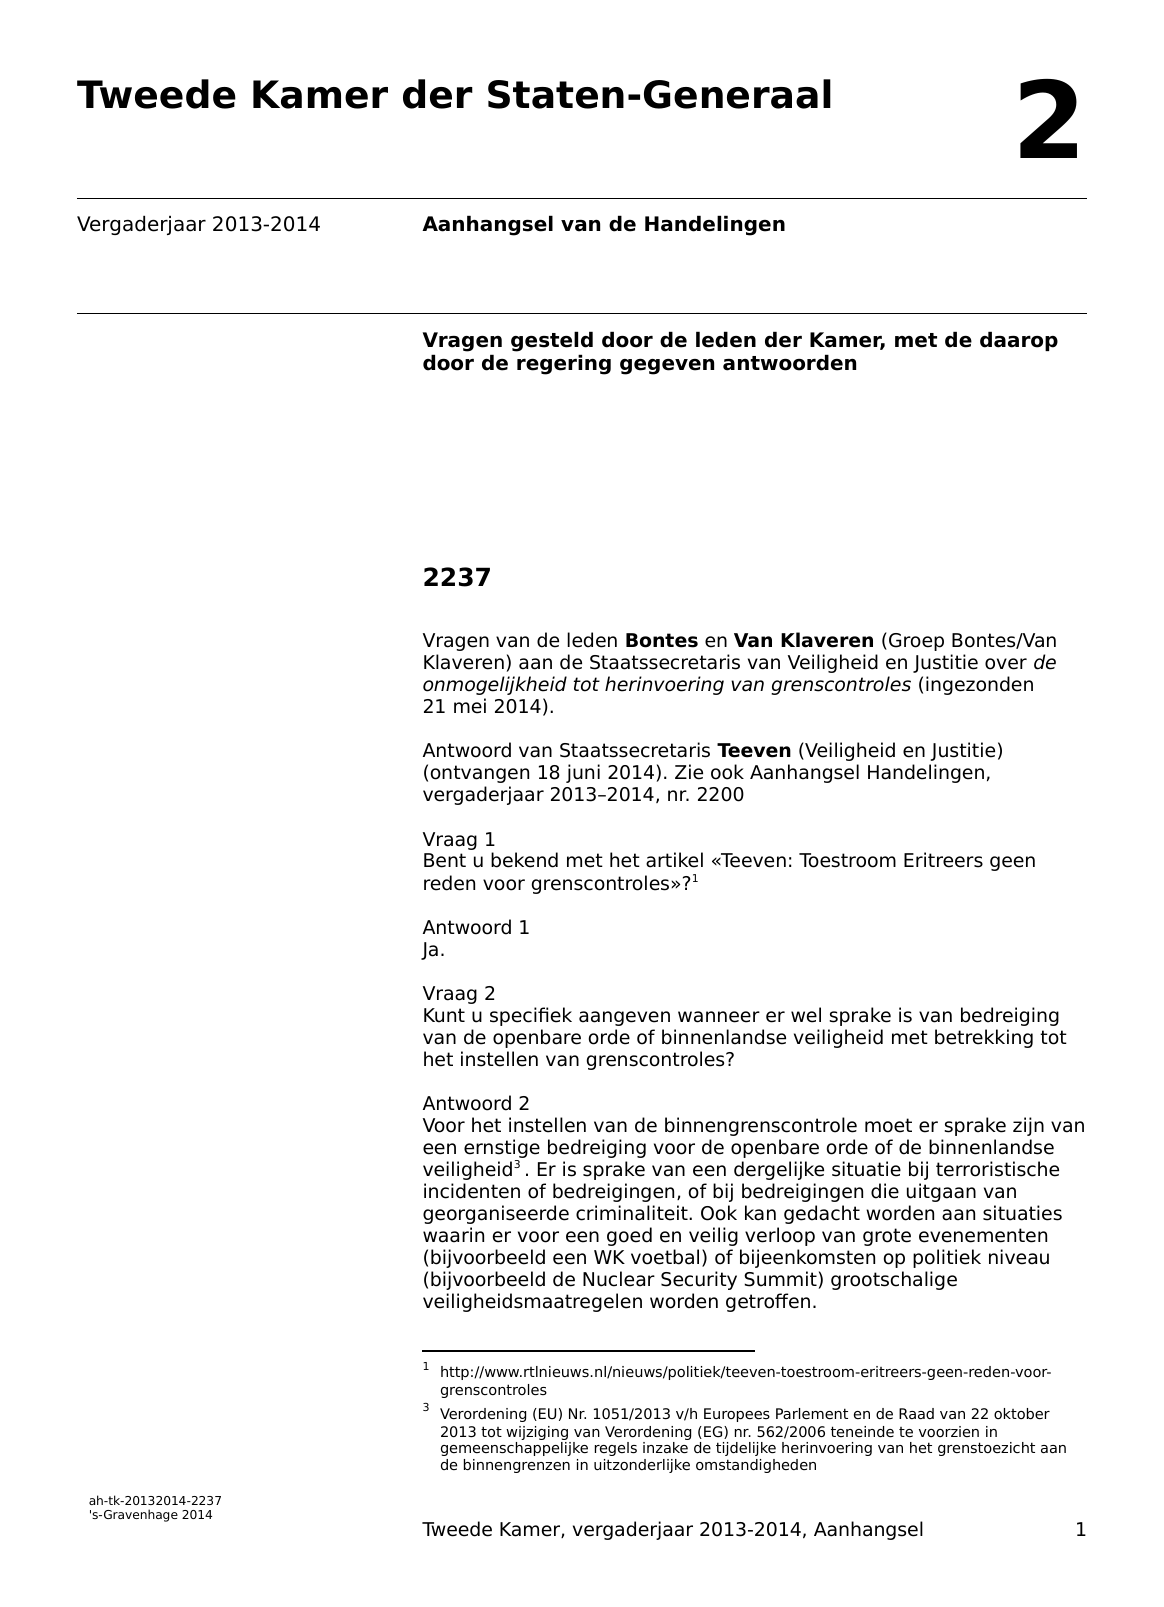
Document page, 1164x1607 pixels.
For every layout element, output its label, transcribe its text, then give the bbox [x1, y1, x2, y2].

text Antwoord van Staatssecretaris Teeven (Veiligheid en Justitie) (ontvangen 18 juni 2014). Zie ook Aanhangsel Handelingen, vergaderjaar 2013–2014, nr. 2200 [422, 740, 1087, 806]
table_cell Aanhangsel van de Handelingen [422, 199, 1087, 313]
table_cell Vergaderjaar 2013-2014 [77, 199, 422, 313]
table_cell Vragen gesteld door de leden der Kamer, met de daarop door de regering gegeven antwoorden [422, 314, 1087, 375]
text Vraag 1 [422, 828, 1087, 850]
text Ja. [422, 938, 1087, 961]
text ah-tk-20132014-2237 [88, 1494, 323, 1508]
text Voor het instellen van de binnengrenscontrole moet er sprake zijn van een ernstige bedreiging voor de openbare orde of de binnenlandse veiligheid. Er is sprake van een dergelijke situatie bij terroristische incidenten of bedreigingen, of bij bedreigingen die uitgaan van georganiseerde criminaliteit. Ook kan gedacht worden aan situaties waarin er voor een goed en veilig verloop van grote evenementen (bijvoorbeeld een WK voetbal) of bijeenkomsten op politiek niveau (bijvoorbeeld de Nuclear Security Summit) grootschalige veiligheidsmaatregelen worden getroffen. [422, 1115, 1087, 1313]
text Vragen van de leden Bontes en Van Klaveren (Groep Bontes/Van Klaveren) aan de Staatssecretaris van Veiligheid en Justitie over de onmogelijkheid tot herinvoering van grenscontroles (ingezonden 21 mei 2014). [422, 630, 1087, 718]
text Kunt u specifiek aangeven wanneer er wel sprake is van bedreiging van de openbare orde of binnenlandse veiligheid met betrekking tot het instellen van grenscontroles? [422, 1005, 1087, 1071]
table_header 2 [886, 59, 1087, 198]
text Antwoord 2 [422, 1093, 1087, 1115]
text Verordening (EU) Nr. 1051/2013 v/h Europees Parlement en de Raad van 22 oktober 2013 tot wijziging van Verordening (EG) nr. 562/2006 teneinde te voorzien in gemeenschappelijke regels inzake de tijdelijke herinvoering van het grenstoezicht aan de binnengrenzen in uitzonderlijke omstandigheden [422, 1402, 1087, 1474]
text 2237 [422, 563, 1087, 592]
table_cell [77, 314, 422, 375]
text http://www.rtlnieuws.nl/nieuws/politiek/teeven-toestroom-eritreers-geen-reden-voor-grenscontroles [422, 1360, 1087, 1399]
text Vraag 2 [422, 983, 1087, 1005]
text 's-Gravenhage 2014 [88, 1508, 323, 1522]
table_header Tweede Kamer der Staten-Generaal [77, 59, 886, 198]
text Antwoord 1 [422, 917, 1087, 938]
text Bent u bekend met het artikel «Teeven: Toestroom Eritreers geen reden voor grenscontroles»? [422, 850, 1087, 894]
